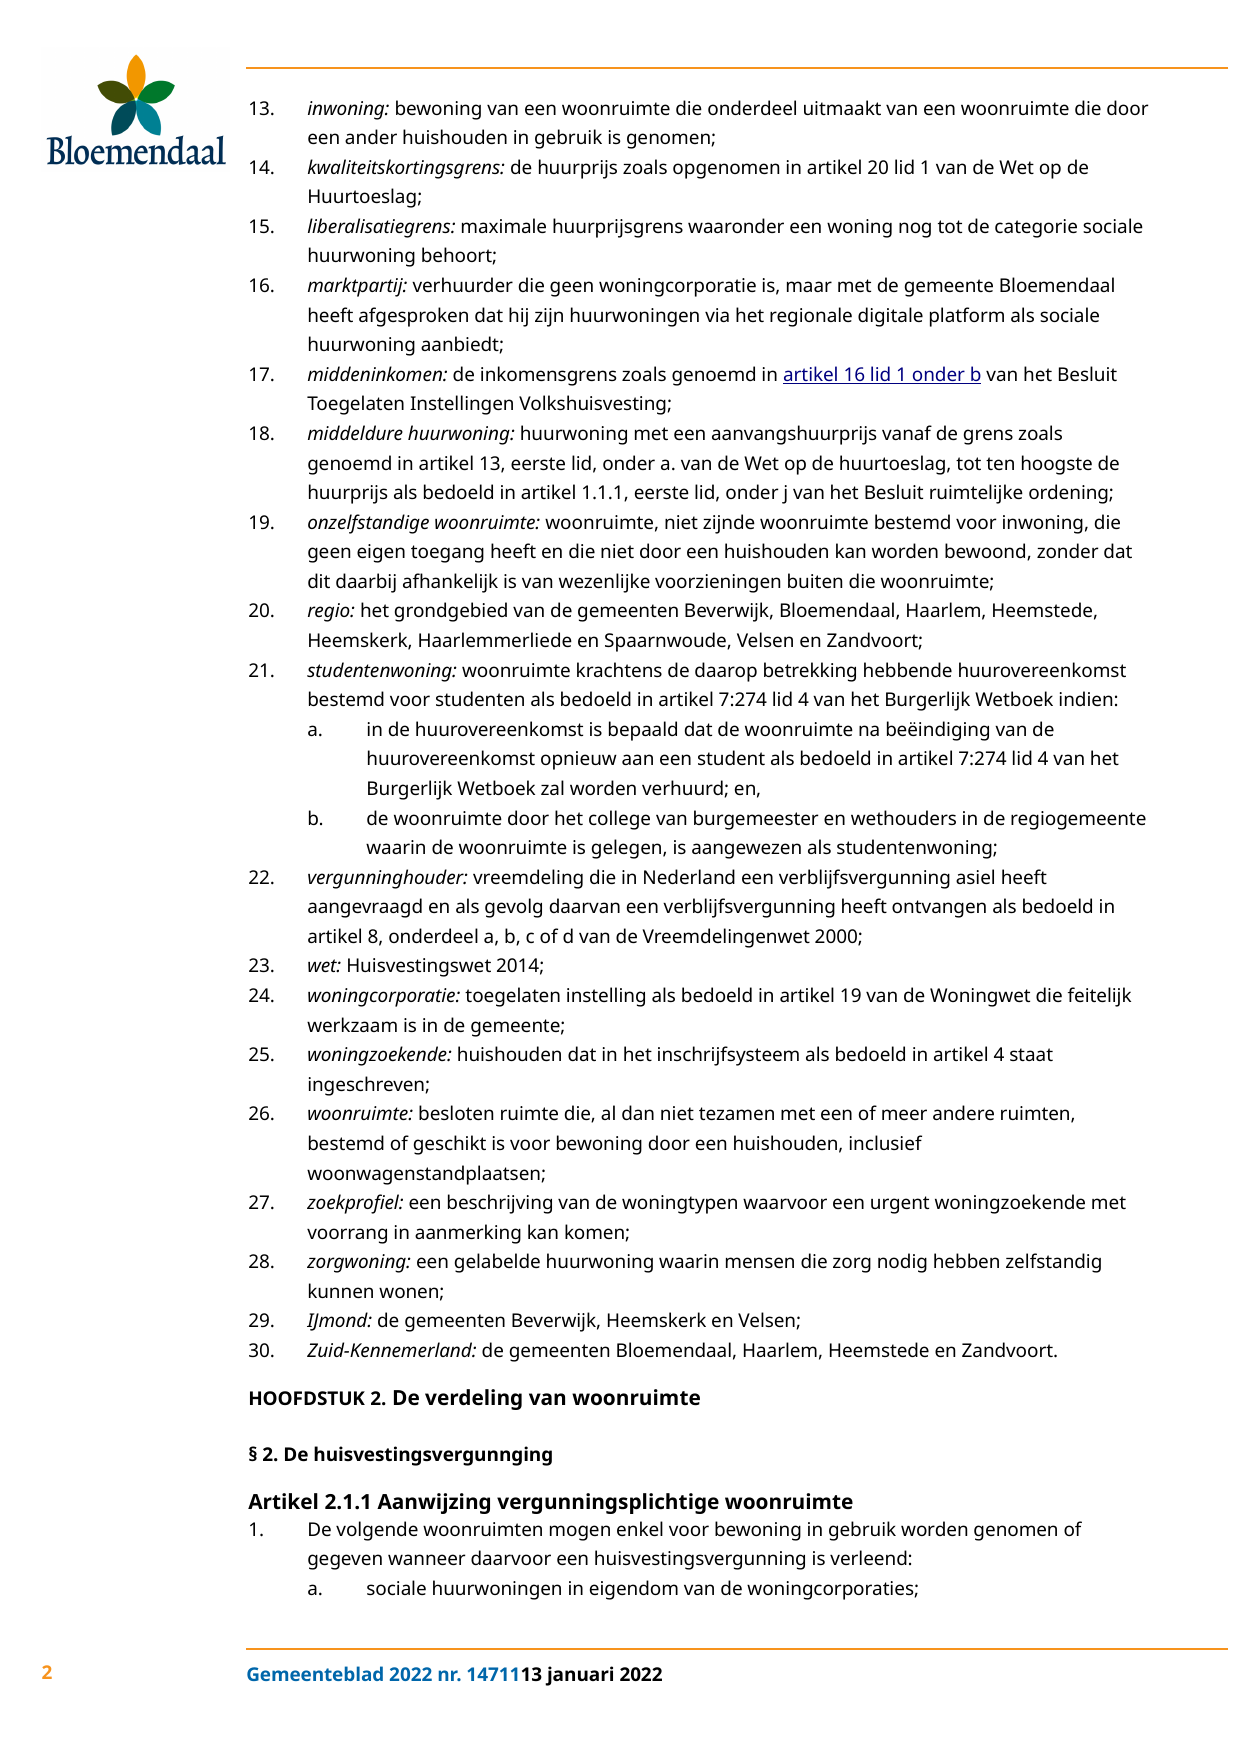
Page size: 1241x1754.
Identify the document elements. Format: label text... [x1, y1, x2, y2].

list vergunninghouder: vreemdeling die in Nederland een verblijfsvergunning asiel heeft aangevraagd en als gevolg daarvan een verblijfsvergunning heeft ontvangen als bedoeld in artikel 8, onderdeel a, b, c of d van de Vreemdelingenwet 2000; [248, 864, 1152, 949]
list sociale huurwoningen in eigendom van de woningcorporaties; [307, 1575, 1152, 1601]
text § 2. De huisvestingsvergunnging [248, 1441, 1152, 1467]
list woonruimte: besloten ruimte die, al dan niet tezamen met een of meer andere ruimten, bestemd of geschikt is voor bewoning door een huishouden, inclusief woonwagenstandplaatsen; [248, 1101, 1152, 1186]
list zorgwoning: een gelabelde huurwoning waarin mensen die zorg nodig hebben zelfstandig kunnen wonen; [248, 1248, 1152, 1304]
list onzelfstandige woonruimte: woonruimte, niet zijnde woonruimte bestemd voor inwoning, die geen eigen toegang heeft en die niet door een huishouden kan worden bewoond, zonder dat dit daarbij afhankelijk is van wezenlijke voorzieningen buiten die woonruimte; [248, 509, 1152, 594]
list liberalisatiegrens: maximale huurprijsgrens waaronder een woning nog tot de categorie sociale huurwoning behoort; [248, 213, 1152, 268]
picture [41, 47, 231, 172]
list marktpartij: verhuurder die geen woningcorporatie is, maar met de gemeente Bloemendaal heeft afgesproken dat hij zijn huurwoningen via het regionale digitale platform als sociale huurwoning aanbiedt; [248, 272, 1152, 357]
list woningzoekende: huishouden dat in het inschrijfsysteem als bedoeld in artikel 4 staat ingeschreven; [248, 1041, 1152, 1097]
list zoekprofiel: een beschrijving van de woningtypen waarvoor een urgent woningzoekende met voorrang in aanmerking kan komen; [248, 1189, 1152, 1245]
list wet: Huisvestingswet 2014; [248, 953, 1152, 978]
list woningcorporatie: toegelaten instelling als bedoeld in artikel 19 van de Woningwet die feitelijk werkzaam is in de gemeente; [248, 982, 1152, 1038]
list Zuid-Kennemerland: de gemeenten Bloemendaal, Haarlem, Heemstede en Zandvoort. [248, 1337, 1152, 1363]
list regio: het grondgebied van de gemeenten Beverwijk, Bloemendaal, Haarlem, Heemstede, Heemskerk, Haarlemmerliede en Spaarnwoude, Velsen en Zandvoort; [248, 598, 1152, 653]
list in de huurovereenkomst is bepaald dat de woonruimte na beëindiging van de huurovereenkomst opnieuw aan een student als bedoeld in artikel 7:274 lid 4 van het Burgerlijk Wetboek zal worden verhuurd; en, [307, 716, 1152, 801]
list De volgende woonruimten mogen enkel voor bewoning in gebruik worden genomen of gegeven wanneer daarvoor een huisvestingsvergunning is verleend: [248, 1516, 1152, 1571]
list middeninkomen: de inkomensgrens zoals genoemd in artikel 16 lid 1 onder b van het Besluit Toegelaten Instellingen Volkshuisvesting; [248, 361, 1152, 416]
list IJmond: de gemeenten Beverwijk, Heemskerk en Velsen; [248, 1308, 1152, 1333]
list de woonruimte door het college van burgemeester en wethouders in de regiogemeente waarin de woonruimte is gelegen, is aangewezen als studentenwoning; [307, 805, 1152, 860]
text HOOFDSTUK 2. De verdeling van woonruimte [248, 1383, 1152, 1411]
list studentenwoning: woonruimte krachtens de daarop betrekking hebbende huurovereenkomst bestemd voor studenten als bedoeld in artikel 7:274 lid 4 van het Burgerlijk Wetboek indien: [248, 657, 1152, 712]
list inwoning: bewoning van een woonruimte die onderdeel uitmaakt van een woonruimte die door een ander huishouden in gebruik is genomen; [248, 95, 1152, 150]
list kwaliteitskortingsgrens: de huurprijs zoals opgenomen in artikel 20 lid 1 van de Wet op de Huurtoeslag; [248, 154, 1152, 209]
text Artikel 2.1.1 Aanwijzing vergunningsplichtige woonruimte [248, 1487, 1152, 1516]
list middeldure huurwoning: huurwoning met een aanvangshuurprijs vanaf de grens zoals genoemd in artikel 13, eerste lid, onder a. van de Wet op de huurtoeslag, tot ten hoogste de huurprijs als bedoeld in artikel 1.1.1, eerste lid, onder j van het Besluit ruimtelijke ordening; [248, 420, 1152, 505]
